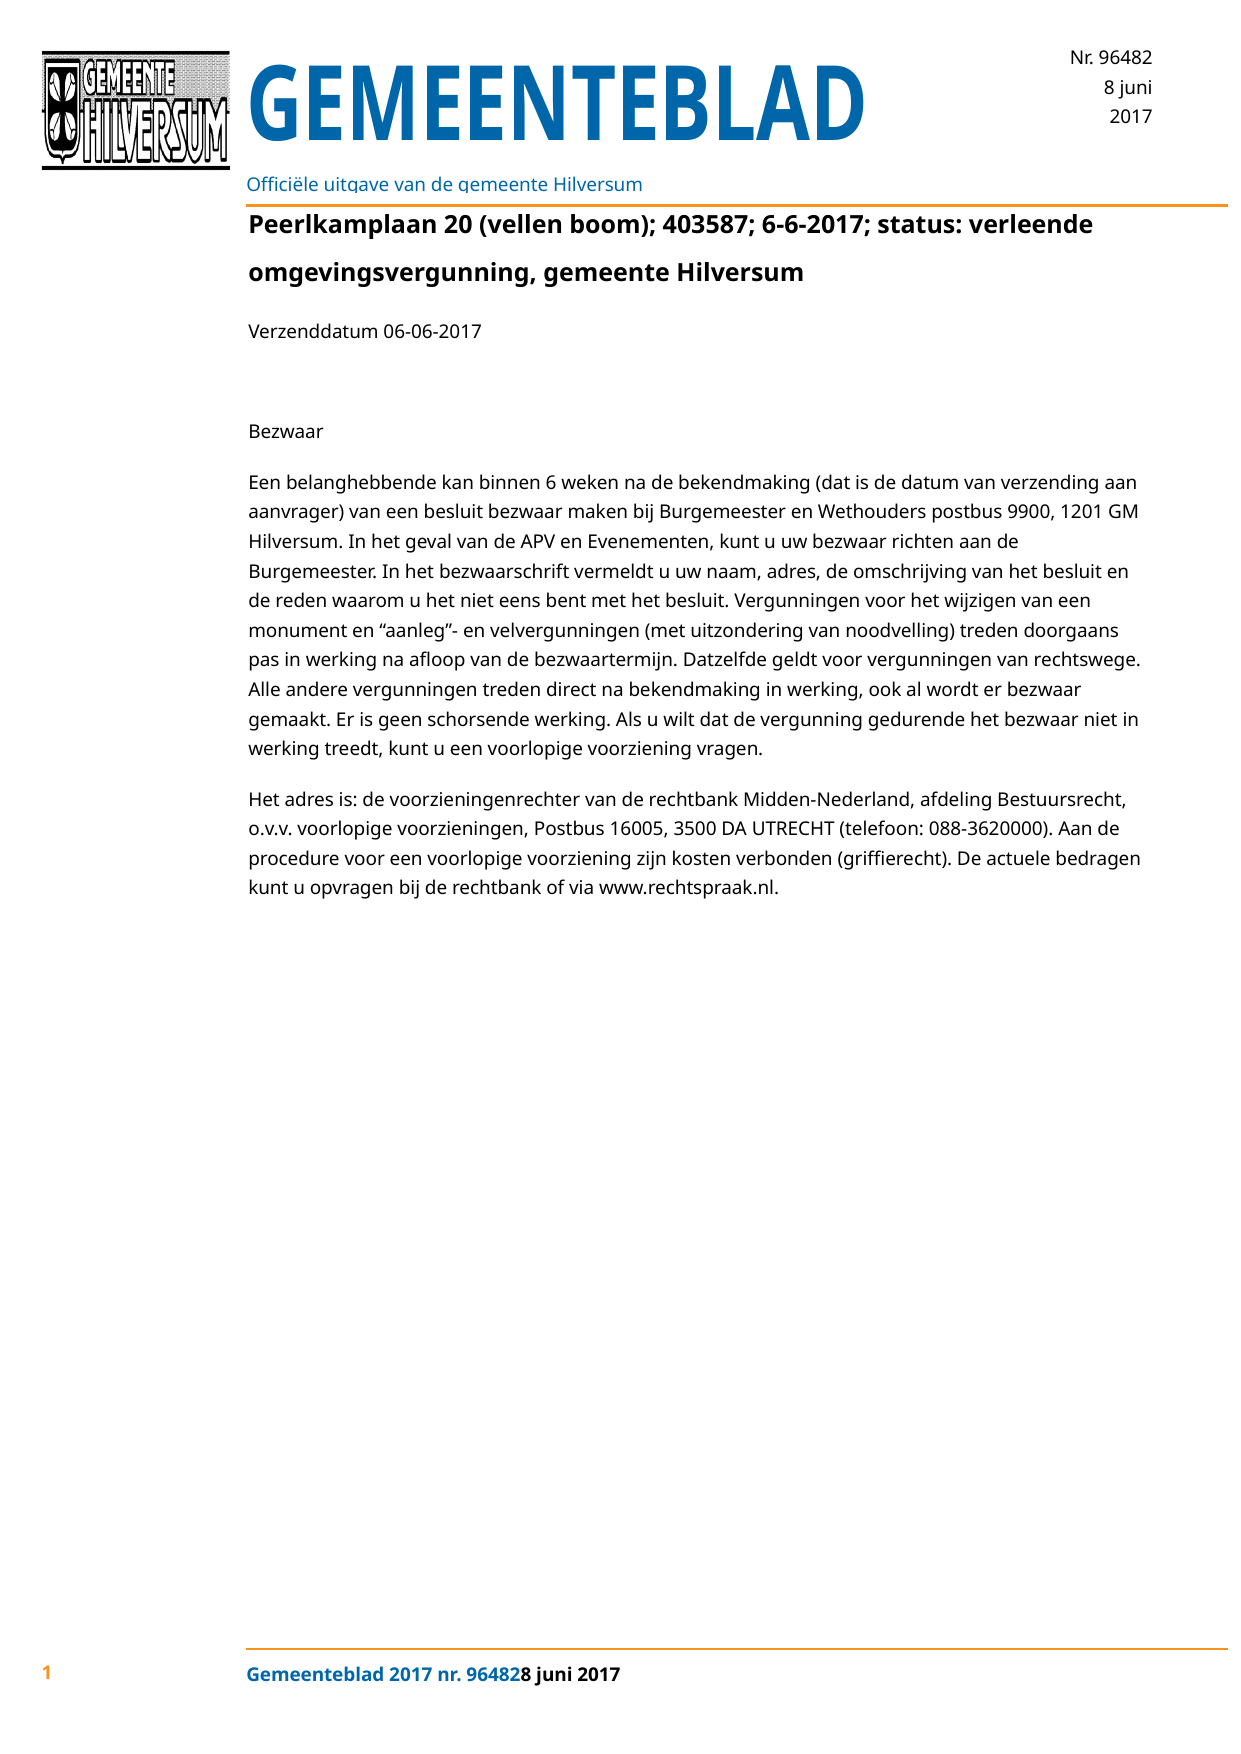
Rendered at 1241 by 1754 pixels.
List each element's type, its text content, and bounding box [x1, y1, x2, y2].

text Een belanghebbende kan binnen 6 weken na de bekendmaking (dat is de datum van verzending aan aanvrager) van een besluit bezwaar maken bij Burgemeester en Wethouders postbus 9900, 1201 GM Hilversum. In het geval van de APV en Evenementen, kunt u uw bezwaar richten aan de Burgemeester. In het bezwaarschrift vermeldt u uw naam, adres, de omschrijving van het besluit en de reden waarom u het niet eens bent met het besluit. Vergunningen voor het wijzigen van een monument en “aanleg”- en velvergunningen (met uitzondering van noodvelling) treden doorgaans pas in werking na afloop van de bezwaartermijn. Datzelfde geldt voor vergunningen van rechtswege. Alle andere vergunningen treden direct na bekendmaking in werking, ook al wordt er bezwaar gemaakt. Er is geen schorsende werking. Als u wilt dat de vergunning gedurende het bezwaar niet in werking treedt, kunt u een voorlopige voorziening vragen. [248, 469, 1152, 761]
text Bezwaar [248, 419, 1152, 444]
text Het adres is: de voorzieningenrechter van de rechtbank Midden-Nederland, afdeling Bestuursrecht, o.v.v. voorlopige voorzieningen, Postbus 16005, 3500 DA UTRECHT (telefoon: 088-3620000). Aan de procedure voor een voorlopige voorziening zijn kosten verbonden (griffierecht). De actuele bedragen kunt u opvragen bij de rechtbank of via www.rechtspraak.nl. [248, 786, 1152, 900]
picture [41, 47, 231, 172]
text Verzenddatum 06-06-2017 [248, 318, 1152, 344]
text Peerlkamplaan 20 (vellen boom); 403587; 6-6-2017; status: verleende omgevingsvergunning, gemeente Hilversum [248, 207, 1152, 288]
